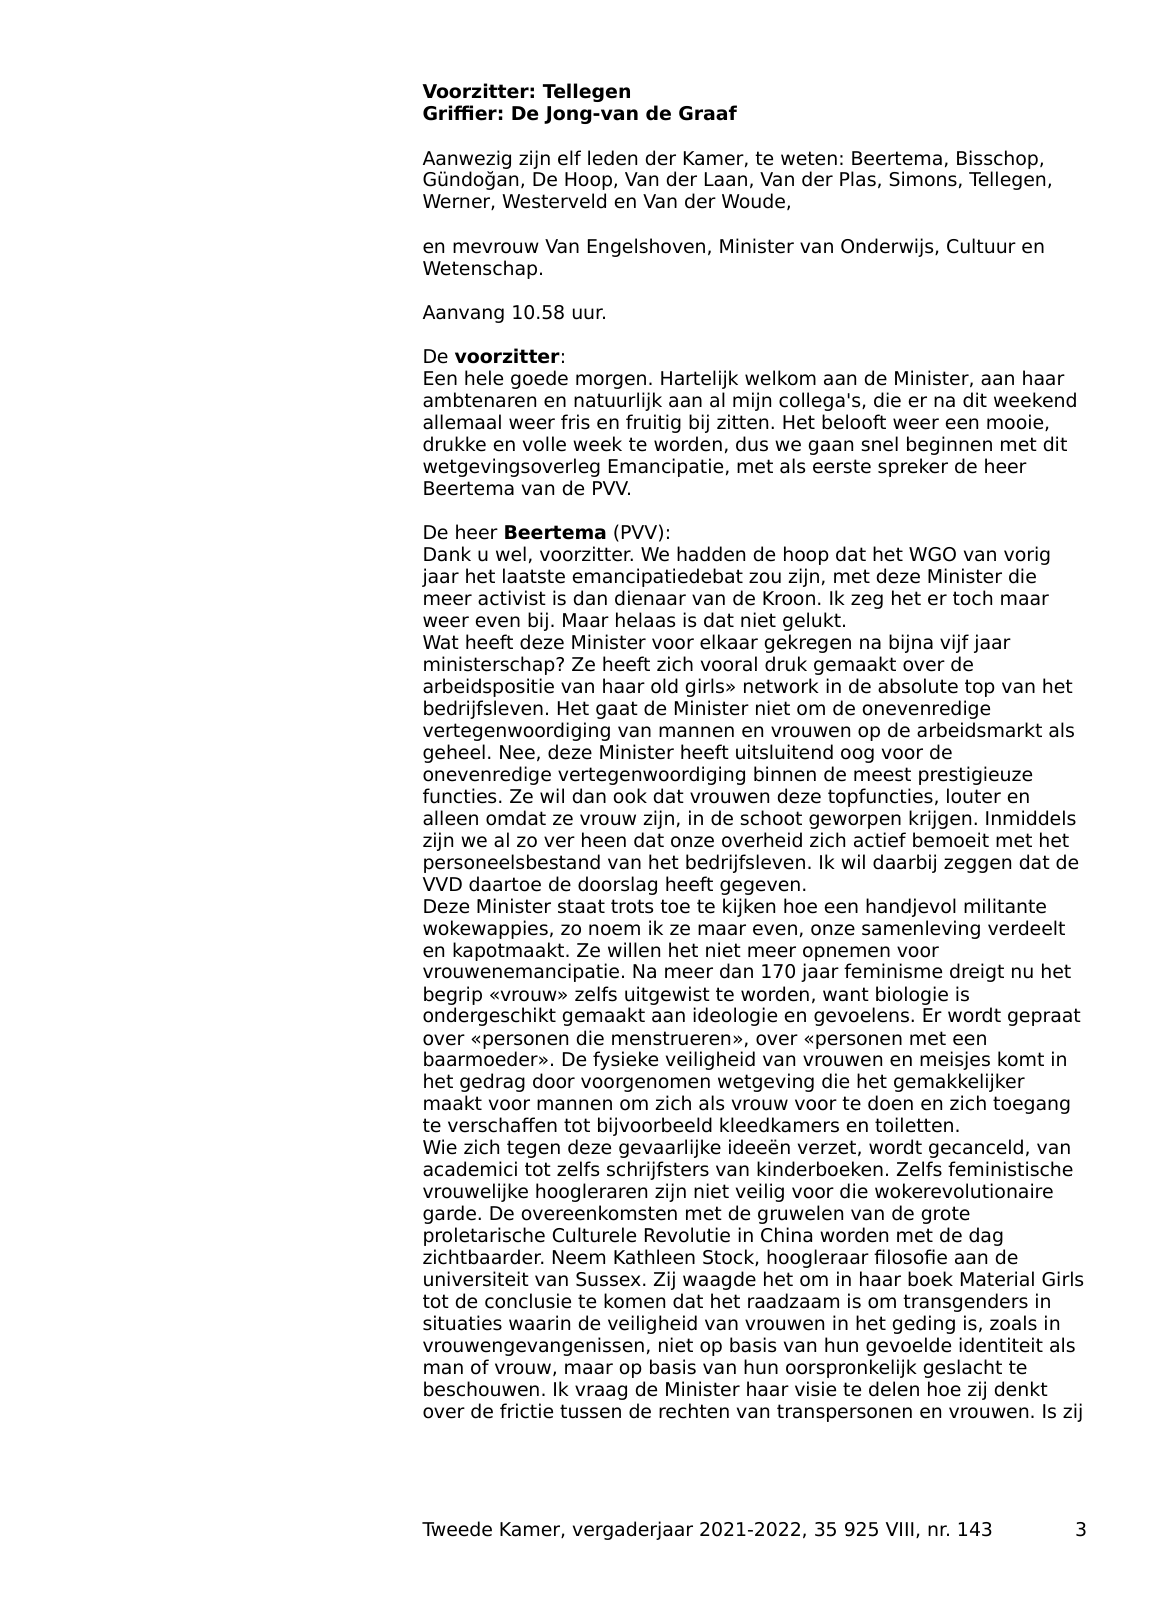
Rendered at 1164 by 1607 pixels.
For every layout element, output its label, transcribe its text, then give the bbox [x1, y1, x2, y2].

text Aanvang 10.58 uur. [422, 302, 1087, 324]
text Griffier: De Jong-van de Graaf [422, 103, 1087, 125]
text De voorzitter: [422, 346, 1087, 368]
text Aanwezig zijn elf leden der Kamer, te weten: Beertema, Bisschop, Gündoğan, De Hoop, Van der Laan, Van der Plas, Simons, Tellegen, Werner, Westerveld en Van der Woude, [422, 147, 1087, 213]
text en mevrouw Van Engelshoven, Minister van Onderwijs, Cultuur en Wetenschap. [422, 236, 1087, 279]
text Wat heeft deze Minister voor elkaar gekregen na bijna vijf jaar ministerschap? Ze heeft zich vooral druk gemaakt over de arbeidspositie van haar old girls» network in de absolute top van het bedrijfsleven. Het gaat de Minister niet om de onevenredige vertegenwoordiging van mannen en vrouwen op de arbeidsmarkt als geheel. Nee, deze Minister heeft uitsluitend oog voor de onevenredige vertegenwoordiging binnen de meest prestigieuze functies. Ze wil dan ook dat vrouwen deze topfuncties, louter en alleen omdat ze vrouw zijn, in de schoot geworpen krijgen. Inmiddels zijn we al zo ver heen dat onze overheid zich actief bemoeit met het personeelsbestand van het bedrijfsleven. Ik wil daarbij zeggen dat de VVD daartoe de doorslag heeft gegeven. [422, 632, 1087, 896]
text Voorzitter: Tellegen [422, 81, 1087, 103]
text Deze Minister staat trots toe te kijken hoe een handjevol militante wokewappies, zo noem ik ze maar even, onze samenleving verdeelt en kapotmaakt. Ze willen het niet meer opnemen voor vrouwenemancipatie. Na meer dan 170 jaar feminisme dreigt nu het begrip «vrouw» zelfs uitgewist te worden, want biologie is ondergeschikt gemaakt aan ideologie en gevoelens. Er wordt gepraat over «personen die menstrueren», over «personen met een baarmoeder». De fysieke veiligheid van vrouwen en meisjes komt in het gedrag door voorgenomen wetgeving die het gemakkelijker maakt voor mannen om zich als vrouw voor te doen en zich toegang te verschaffen tot bijvoorbeeld kleedkamers en toiletten. [422, 896, 1087, 1137]
text Een hele goede morgen. Hartelijk welkom aan de Minister, aan haar ambtenaren en natuurlijk aan al mijn collega's, die er na dit weekend allemaal weer fris en fruitig bij zitten. Het belooft weer een mooie, drukke en volle week te worden, dus we gaan snel beginnen met dit wetgevingsoverleg Emancipatie, met als eerste spreker de heer Beertema van de PVV. [422, 368, 1087, 500]
text Wie zich tegen deze gevaarlijke ideeën verzet, wordt gecanceld, van academici tot zelfs schrijfsters van kinderboeken. Zelfs feministische vrouwelijke hoogleraren zijn niet veilig voor die wokerevolutionaire garde. De overeenkomsten met de gruwelen van de grote proletarische Culturele Revolutie in China worden met de dag zichtbaarder. Neem Kathleen Stock, hoogleraar filosofie aan de universiteit van Sussex. Zij waagde het om in haar boek Material Girls tot de conclusie te komen dat het raadzaam is om transgenders in situaties waarin de veiligheid van vrouwen in het geding is, zoals in vrouwengevangenissen, niet op basis van hun gevoelde identiteit als man of vrouw, maar op basis van hun oorspronkelijk geslacht te beschouwen. Ik vraag de Minister haar visie te delen hoe zij denkt over de frictie tussen de rechten van transpersonen en vrouwen. Is zij [422, 1137, 1087, 1423]
text Dank u wel, voorzitter. We hadden de hoop dat het WGO van vorig jaar het laatste emancipatiedebat zou zijn, met deze Minister die meer activist is dan dienaar van de Kroon. Ik zeg het er toch maar weer even bij. Maar helaas is dat niet gelukt. [422, 544, 1087, 632]
text De heer Beertema (PVV): [422, 522, 1087, 544]
